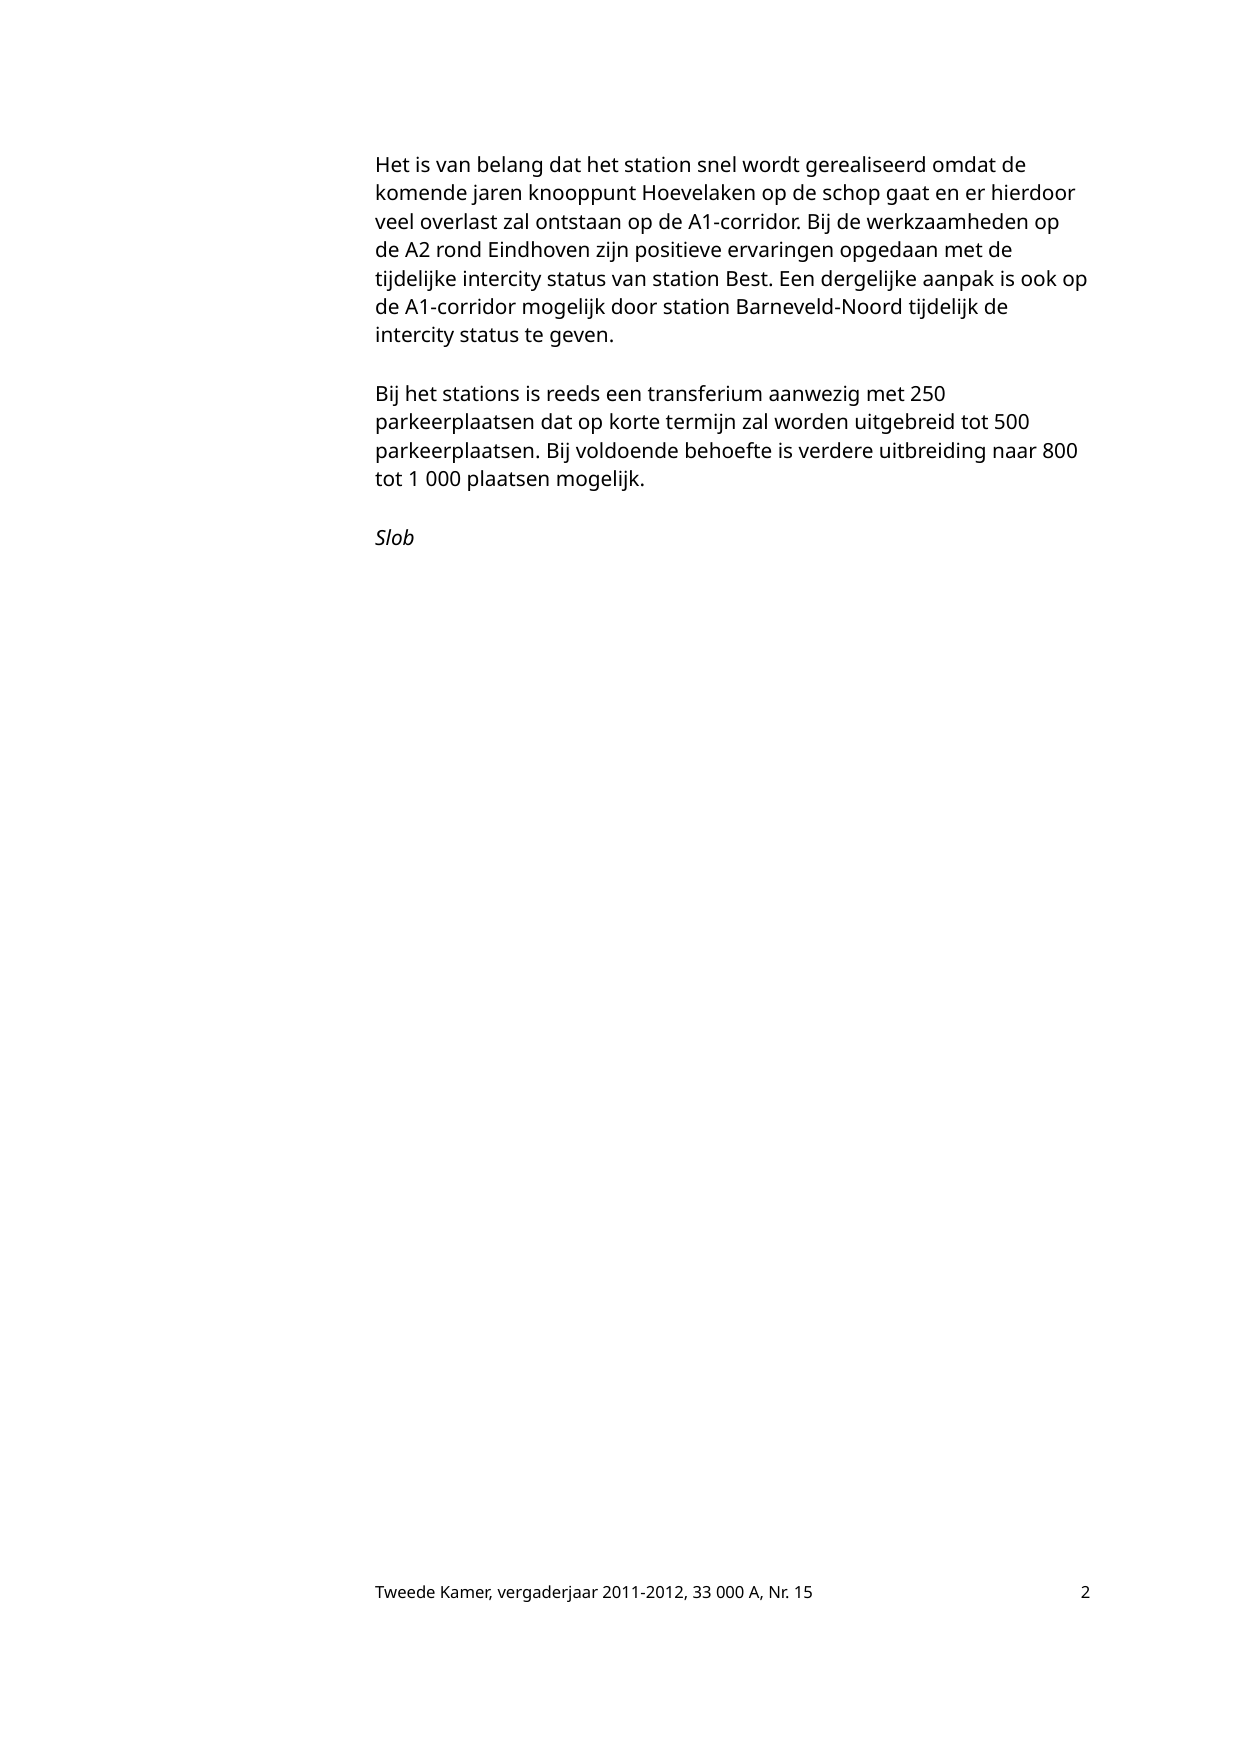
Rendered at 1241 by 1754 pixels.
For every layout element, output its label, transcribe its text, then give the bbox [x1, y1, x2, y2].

text Slob [375, 523, 1090, 551]
text Het is van belang dat het station snel wordt gerealiseerd omdat de komende jaren knooppunt Hoevelaken op de schop gaat en er hierdoor veel overlast zal ontstaan op de A1-corridor. Bij de werkzaamheden op de A2 rond Eindhoven zijn positieve ervaringen opgedaan met de tijdelijke intercity status van station Best. Een dergelijke aanpak is ook op de A1-corridor mogelijk door station Barneveld-Noord tijdelijk de intercity status te geven. [375, 150, 1090, 349]
text Bij het stations is reeds een transferium aanwezig met 250 parkeerplaatsen dat op korte termijn zal worden uitgebreid tot 500 parkeerplaatsen. Bij voldoende behoefte is verdere uitbreiding naar 800 tot 1 000 plaatsen mogelijk. [375, 379, 1090, 493]
